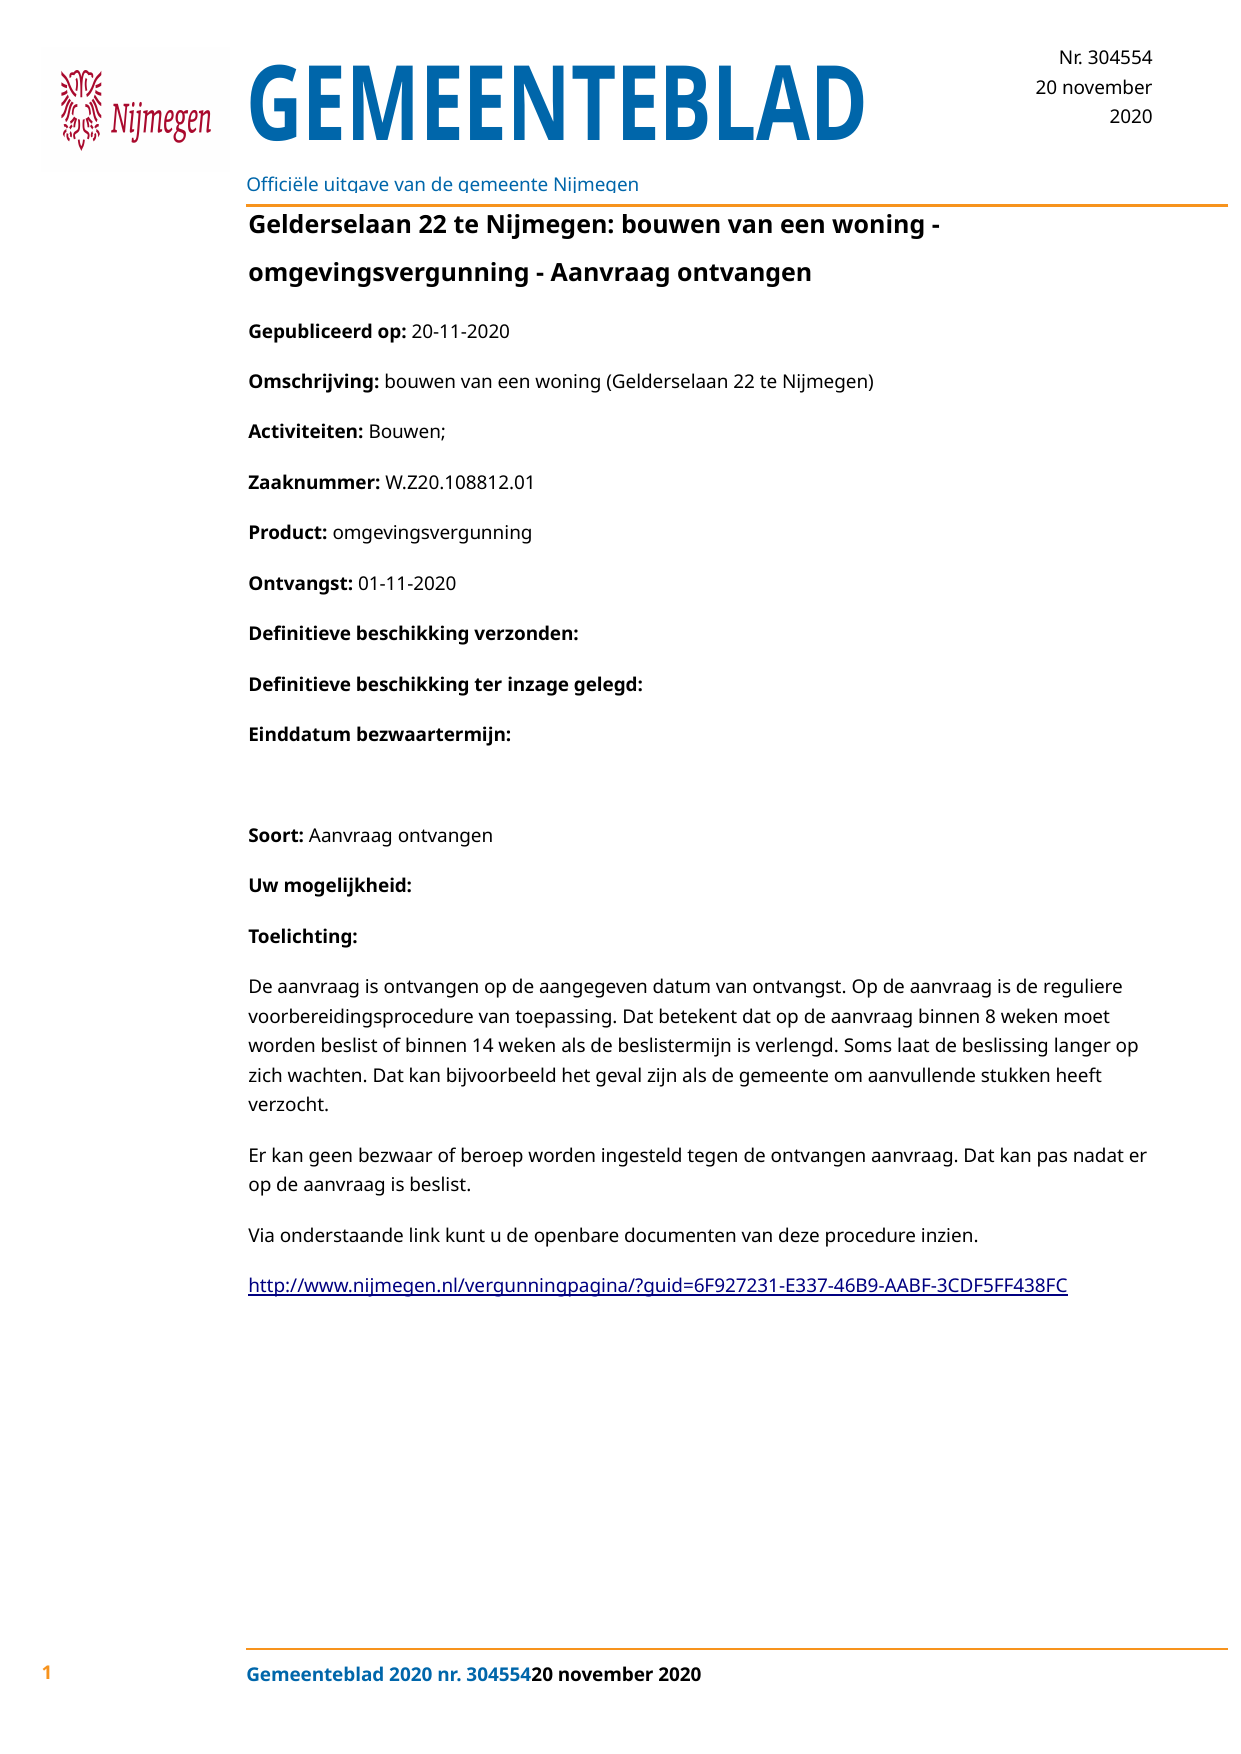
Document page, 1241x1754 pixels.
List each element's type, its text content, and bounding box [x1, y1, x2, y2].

text Definitieve beschikking verzonden: [248, 620, 1152, 646]
text De aanvraag is ontvangen op de aangegeven datum van ontvangst. Op de aanvraag is de reguliere voorbereidingsprocedure van toepassing. Dat betekent dat op de aanvraag binnen 8 weken moet worden beslist of binnen 14 weken als de beslistermijn is verlengd. Soms laat de beslissing langer op zich wachten. Dat kan bijvoorbeeld het geval zijn als de gemeente om aanvullende stukken heeft verzocht. [248, 973, 1152, 1117]
text Ontvangst: 01-11-2020 [248, 570, 1152, 596]
text Gepubliceerd op: 20-11-2020 [248, 318, 1152, 344]
text Einddatum bezwaartermijn: [248, 721, 1152, 747]
text Toelichting: [248, 923, 1152, 949]
text Soort: Aanvraag ontvangen [248, 822, 1152, 848]
text Omschrijving: bouwen van een woning (Gelderselaan 22 te Nijmegen) [248, 368, 1152, 394]
text Er kan geen bezwaar of beroep worden ingesteld tegen de ontvangen aanvraag. Dat kan pas nadat er op de aanvraag is beslist. [248, 1142, 1152, 1197]
text Definitieve beschikking ter inzage gelegd: [248, 671, 1152, 697]
text Zaaknummer: W.Z20.108812.01 [248, 469, 1152, 495]
text Uw mogelijkheid: [248, 872, 1152, 898]
picture [41, 47, 231, 172]
text http://www.nijmegen.nl/vergunningpagina/?guid=6F927231-E337-46B9-AABF-3CDF5FF438FC [248, 1272, 1152, 1298]
text Activiteiten: Bouwen; [248, 419, 1152, 444]
text Via onderstaande link kunt u de openbare documenten van deze procedure inzien. [248, 1222, 1152, 1248]
text Product: omgevingsvergunning [248, 519, 1152, 545]
text Gelderselaan 22 te Nijmegen: bouwen van een woning - omgevingsvergunning - Aanvraag ontvangen [248, 207, 1152, 288]
